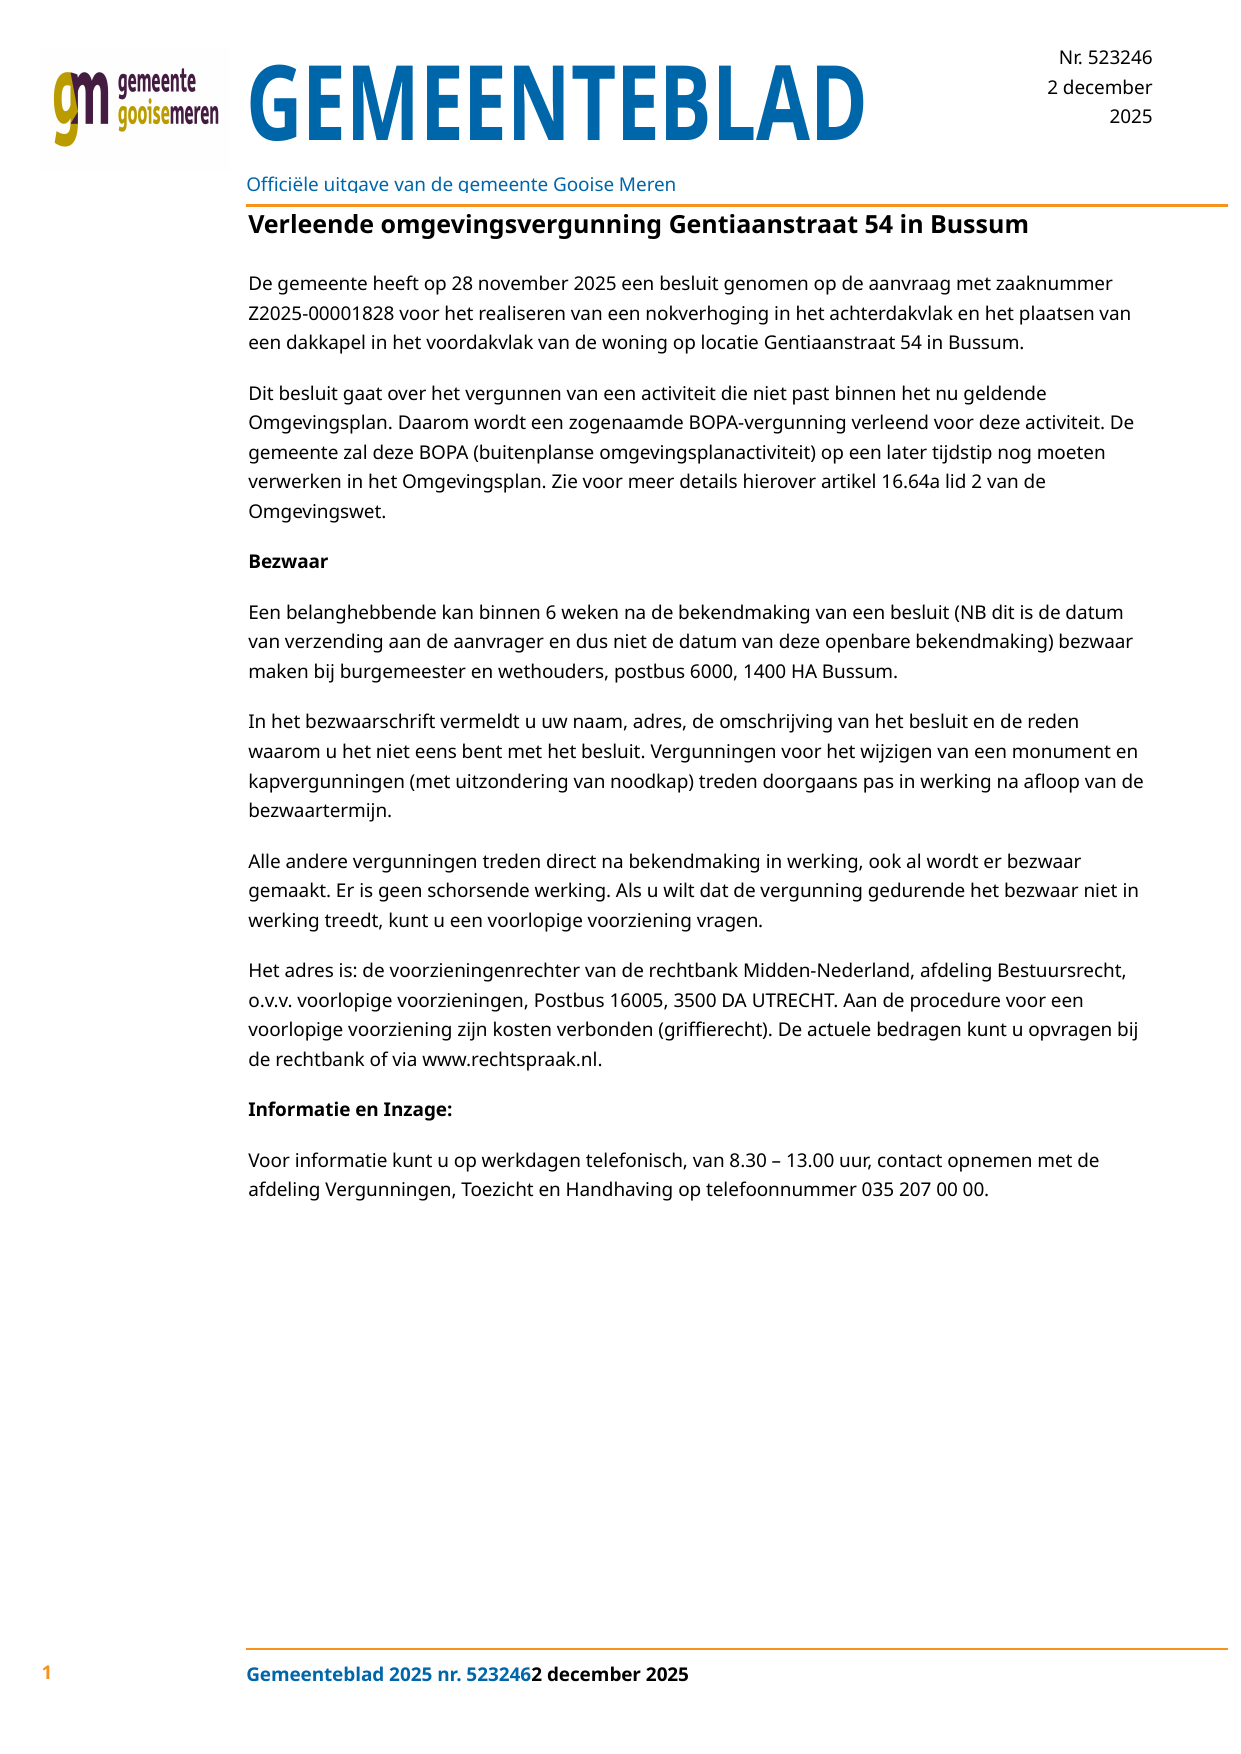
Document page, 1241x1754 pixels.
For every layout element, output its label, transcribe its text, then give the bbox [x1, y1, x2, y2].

text Dit besluit gaat over het vergunnen van een activiteit die niet past binnen het nu geldende Omgevingsplan. Daarom wordt een zogenaamde BOPA-vergunning verleend voor deze activiteit. De gemeente zal deze BOPA (buitenplanse omgevingsplanactiviteit) op een later tijdstip nog moeten verwerken in het Omgevingsplan. Zie voor meer details hierover artikel 16.64a lid 2 van de Omgevingswet. [248, 380, 1152, 524]
picture [41, 47, 231, 172]
text Bezwaar [248, 549, 1152, 574]
text De gemeente heeft op 28 november 2025 een besluit genomen op de aanvraag met zaaknummer Z2025-00001828 voor het realiseren van een nokverhoging in het achterdakvlak en het plaatsen van een dakkapel in het voordakvlak van de woning op locatie Gentiaanstraat 54 in Bussum. [248, 270, 1152, 355]
text Informatie en Inzage: [248, 1097, 1152, 1122]
text Het adres is: de voorzieningenrechter van de rechtbank Midden-Nederland, afdeling Bestuursrecht, o.v.v. voorlopige voorzieningen, Postbus 16005, 3500 DA UTRECHT. Aan de procedure voor een voorlopige voorziening zijn kosten verbonden (griffierecht). De actuele bedragen kunt u opvragen bij de rechtbank of via www.rechtspraak.nl. [248, 957, 1152, 1072]
text Een belanghebbende kan binnen 6 weken na de bekendmaking van een besluit (NB dit is de datum van verzending aan de aanvrager en dus niet de datum van deze openbare bekendmaking) bezwaar maken bij burgemeester en wethouders, postbus 6000, 1400 HA Bussum. [248, 599, 1152, 684]
text Alle andere vergunningen treden direct na bekendmaking in werking, ook al wordt er bezwaar gemaakt. Er is geen schorsende werking. Als u wilt dat de vergunning gedurende het bezwaar niet in werking treedt, kunt u een voorlopige voorziening vragen. [248, 848, 1152, 933]
text Verleende omgevingsvergunning Gentiaanstraat 54 in Bussum [248, 207, 1152, 241]
text Voor informatie kunt u op werkdagen telefonisch, van 8.30 – 13.00 uur, contact opnemen met de afdeling Vergunningen, Toezicht en Handhaving op telefoonnummer 035 207 00 00. [248, 1147, 1152, 1202]
text In het bezwaarschrift vermeldt u uw naam, adres, de omschrijving van het besluit en de reden waarom u het niet eens bent met het besluit. Vergunningen voor het wijzigen van een monument en kapvergunningen (met uitzondering van noodkap) treden doorgaans pas in werking na afloop van de bezwaartermijn. [248, 709, 1152, 823]
